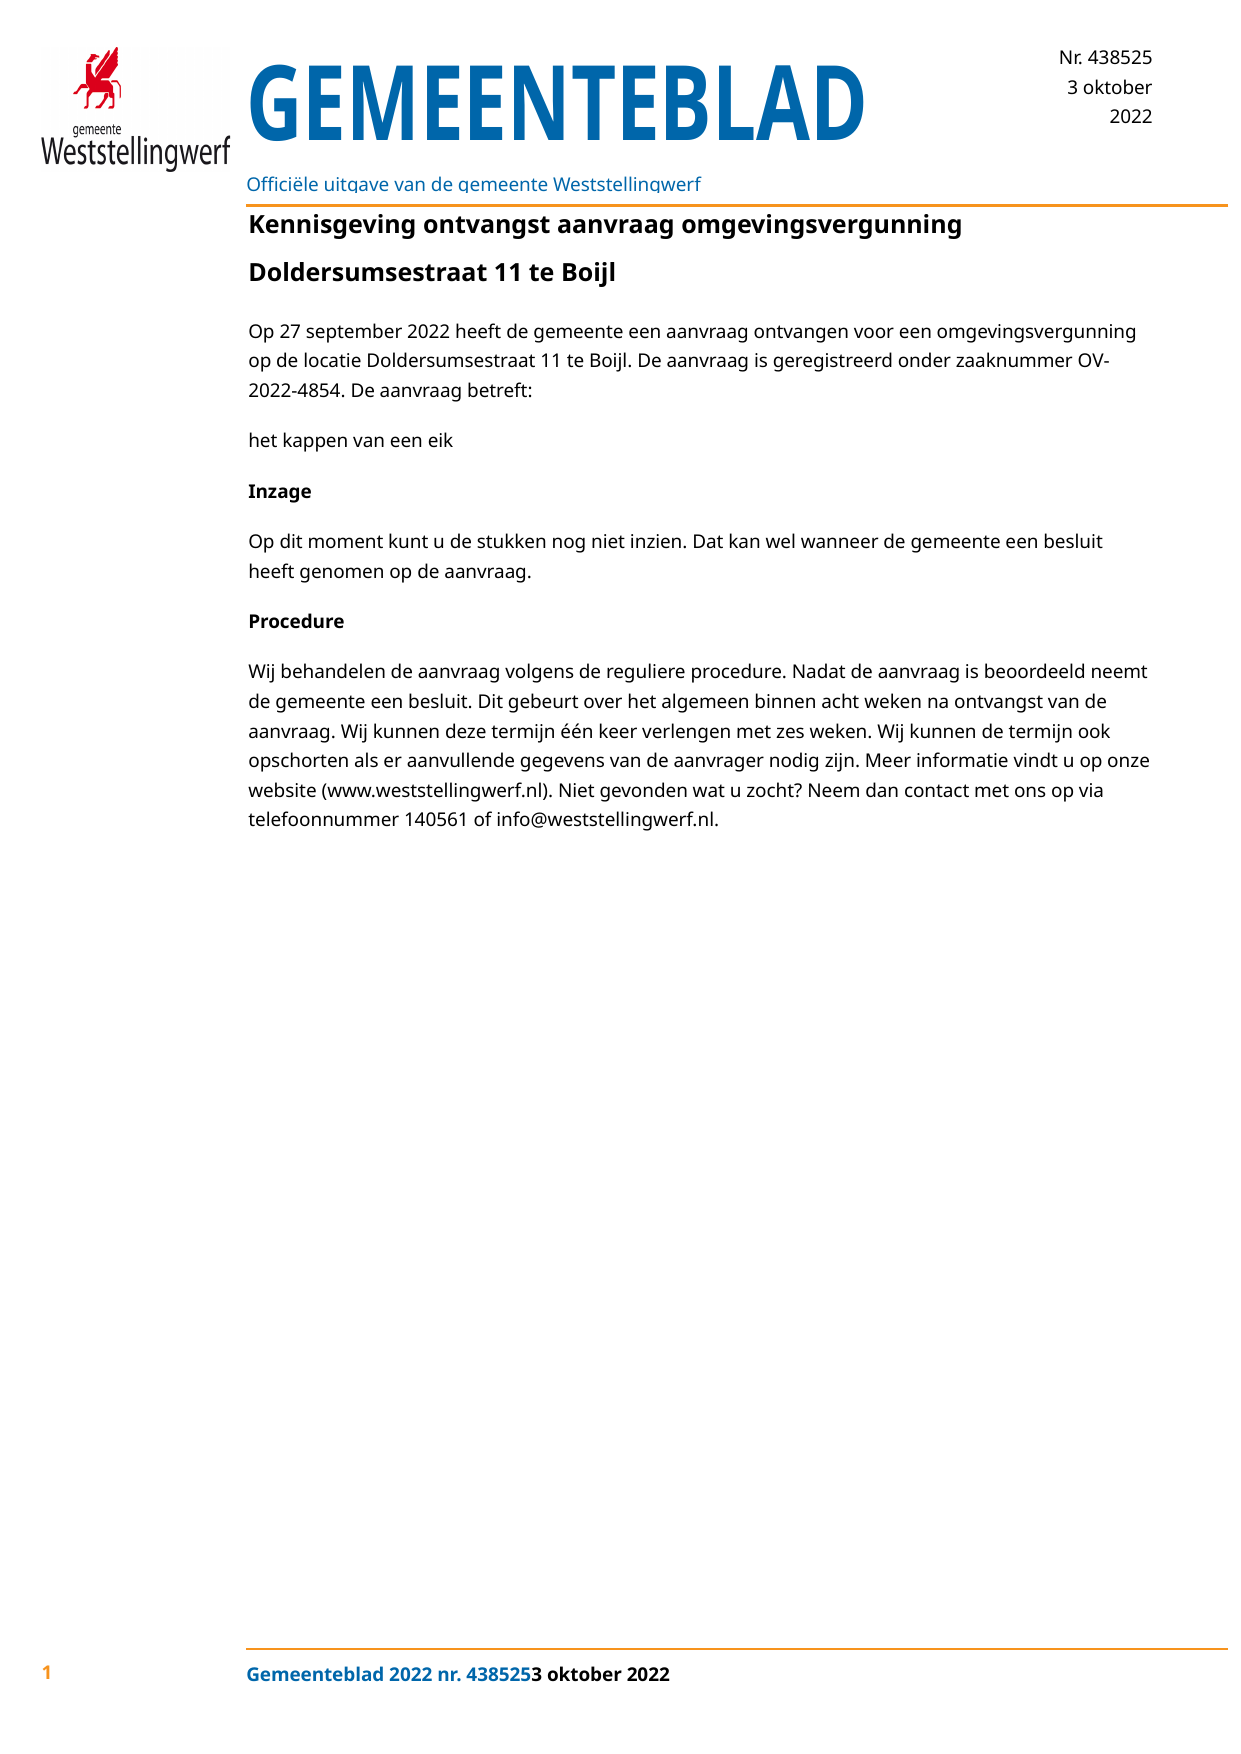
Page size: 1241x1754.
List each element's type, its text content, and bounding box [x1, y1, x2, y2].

text Wij behandelen de aanvraag volgens de reguliere procedure. Nadat de aanvraag is beoordeeld neemt de gemeente een besluit. Dit gebeurt over het algemeen binnen acht weken na ontvangst van de aanvraag. Wij kunnen deze termijn één keer verlengen met zes weken. Wij kunnen de termijn ook opschorten als er aanvullende gegevens van de aanvrager nodig zijn. Meer informatie vindt u op onze website (www.weststellingwerf.nl). Niet gevonden wat u zocht? Neem dan contact met ons op via telefoonnummer 140561 of info@weststellingwerf.nl. [248, 659, 1152, 832]
text Inzage [248, 478, 1152, 504]
text Kennisgeving ontvangst aanvraag omgevingsvergunning Doldersumsestraat 11 te Boijl [248, 207, 1152, 288]
picture [41, 47, 231, 172]
text Op dit moment kunt u de stukken nog niet inzien. Dat kan wel wanneer de gemeente een besluit heeft genomen op de aanvraag. [248, 528, 1152, 584]
text Procedure [248, 608, 1152, 634]
text het kappen van een eik [248, 427, 1152, 453]
text Op 27 september 2022 heeft de gemeente een aanvraag ontvangen voor een omgevingsvergunning op de locatie Doldersumsestraat 11 te Boijl. De aanvraag is geregistreerd onder zaaknummer OV-2022-4854. De aanvraag betreft: [248, 318, 1152, 403]
